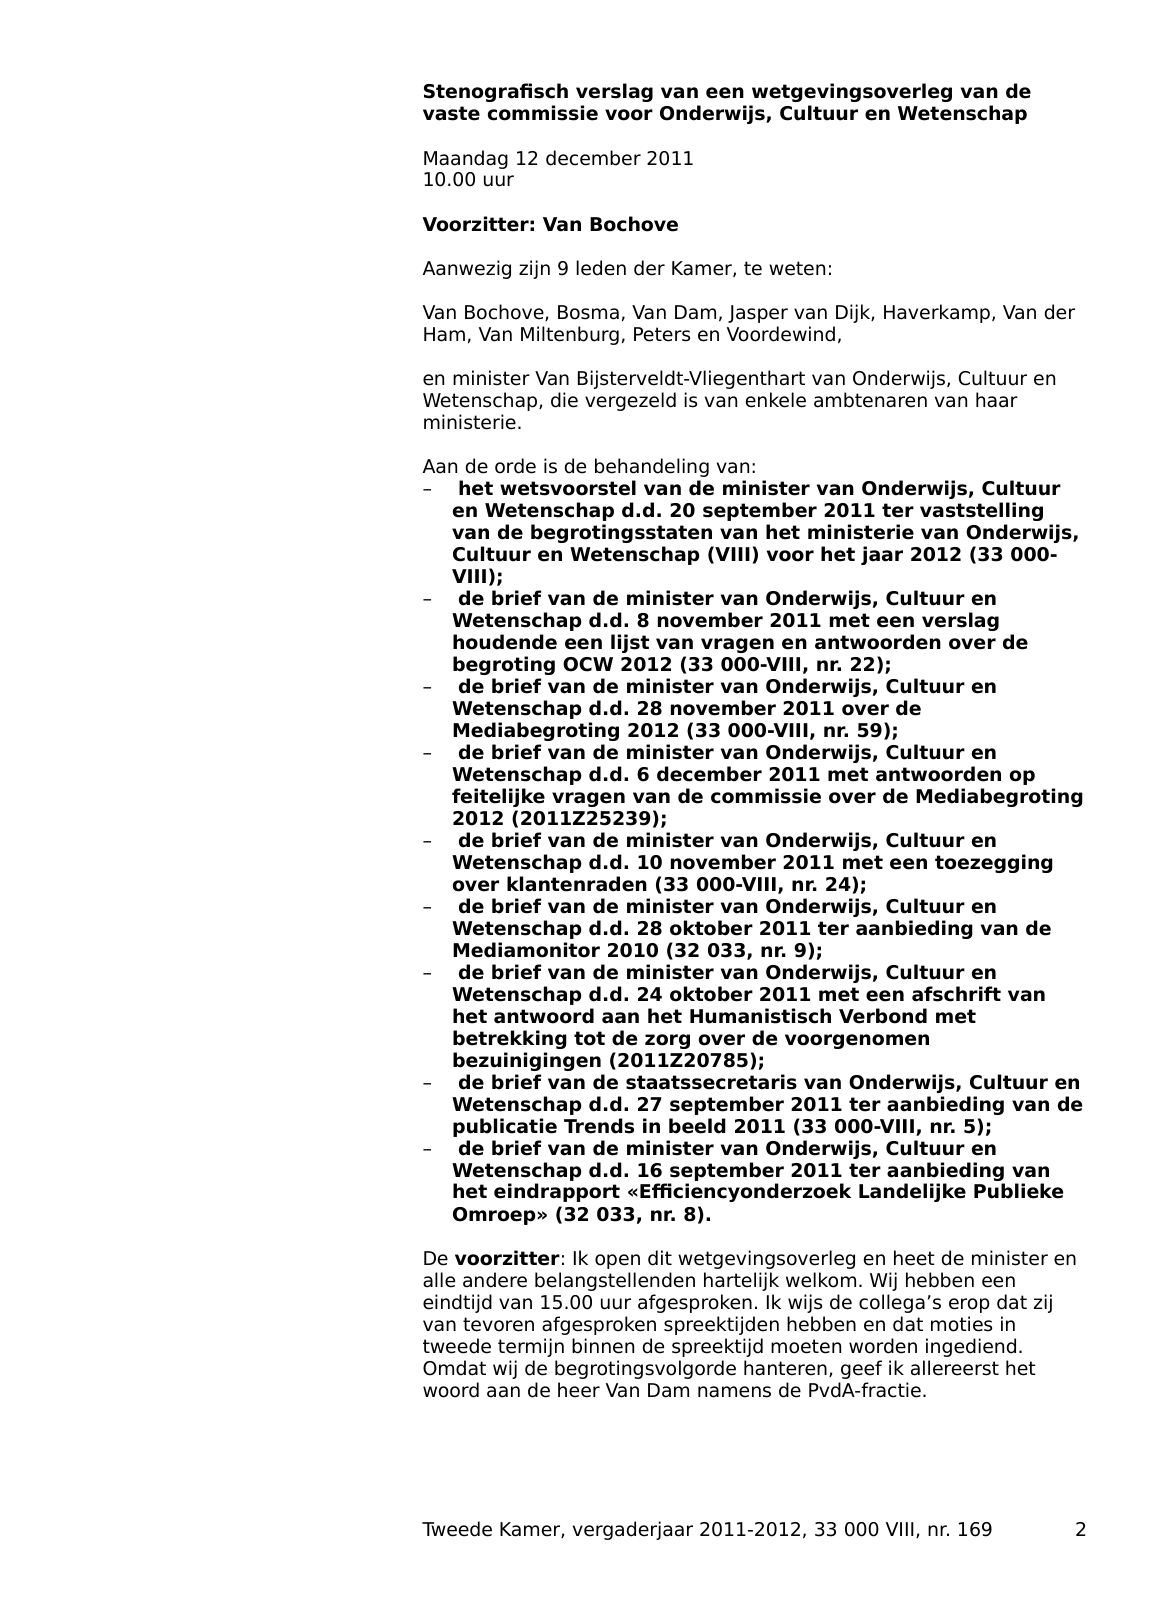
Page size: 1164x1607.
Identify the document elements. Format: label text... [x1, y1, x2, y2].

text – de brief van de minister van Onderwijs, Cultuur en Wetenschap d.d. 8 november 2011 met een verslag houdende een lijst van vragen en antwoorden over de begroting OCW 2012 (33 000-VIII, nr. 22); [422, 588, 1087, 676]
text – de brief van de minister van Onderwijs, Cultuur en Wetenschap d.d. 28 oktober 2011 ter aanbieding van de Mediamonitor 2010 (32 033, nr. 9); [422, 896, 1087, 962]
text – de brief van de staatssecretaris van Onderwijs, Cultuur en Wetenschap d.d. 27 september 2011 ter aanbieding van de publicatie Trends in beeld 2011 (33 000-VIII, nr. 5); [422, 1072, 1087, 1137]
text Maandag 12 december 2011 [422, 147, 1087, 169]
text De voorzitter: Ik open dit wetgevingsoverleg en heet de minister en alle andere belangstellenden hartelijk welkom. Wij hebben een eindtijd van 15.00 uur afgesproken. Ik wijs de collega’s erop dat zij van tevoren afgesproken spreektijden hebben en dat moties in tweede termijn binnen de spreektijd moeten worden ingediend. Omdat wij de begrotingsvolgorde hanteren, geef ik allereerst het woord aan de heer Van Dam namens de PvdA-fractie. [422, 1248, 1087, 1401]
text – de brief van de minister van Onderwijs, Cultuur en Wetenschap d.d. 10 november 2011 met een toezegging over klantenraden (33 000-VIII, nr. 24); [422, 830, 1087, 896]
text – de brief van de minister van Onderwijs, Cultuur en Wetenschap d.d. 24 oktober 2011 met een afschrift van het antwoord aan het Humanistisch Verbond met betrekking tot de zorg over de voorgenomen bezuinigingen (2011Z20785); [422, 962, 1087, 1072]
text – de brief van de minister van Onderwijs, Cultuur en Wetenschap d.d. 16 september 2011 ter aanbieding van het eindrapport «Efficiencyonderzoek Landelijke Publieke Omroep» (32 033, nr. 8). [422, 1137, 1087, 1225]
subtitle Voorzitter: Van Bochove [422, 213, 1087, 236]
text – de brief van de minister van Onderwijs, Cultuur en Wetenschap d.d. 28 november 2011 over de Mediabegroting 2012 (33 000-VIII, nr. 59); [422, 676, 1087, 742]
text – het wetsvoorstel van de minister van Onderwijs, Cultuur en Wetenschap d.d. 20 september 2011 ter vaststelling van de begrotingsstaten van het ministerie van Onderwijs, Cultuur en Wetenschap (VIII) voor het jaar 2012 (33 000-VIII); [422, 478, 1087, 588]
text 10.00 uur [422, 169, 1087, 191]
subtitle Stenografisch verslag van een wetgevingsoverleg van de vaste commissie voor Onderwijs, Cultuur en Wetenschap [422, 81, 1087, 125]
text Aan de orde is de behandeling van: [422, 456, 1087, 478]
text en minister Van Bijsterveldt-Vliegenthart van Onderwijs, Cultuur en Wetenschap, die vergezeld is van enkele ambtenaren van haar ministerie. [422, 368, 1087, 434]
text Aanwezig zijn 9 leden der Kamer, te weten: [422, 258, 1087, 280]
text – de brief van de minister van Onderwijs, Cultuur en Wetenschap d.d. 6 december 2011 met antwoorden op feitelijke vragen van de commissie over de Mediabegroting 2012 (2011Z25239); [422, 742, 1087, 830]
text Van Bochove, Bosma, Van Dam, Jasper van Dijk, Haverkamp, Van der Ham, Van Miltenburg, Peters en Voordewind, [422, 302, 1087, 346]
